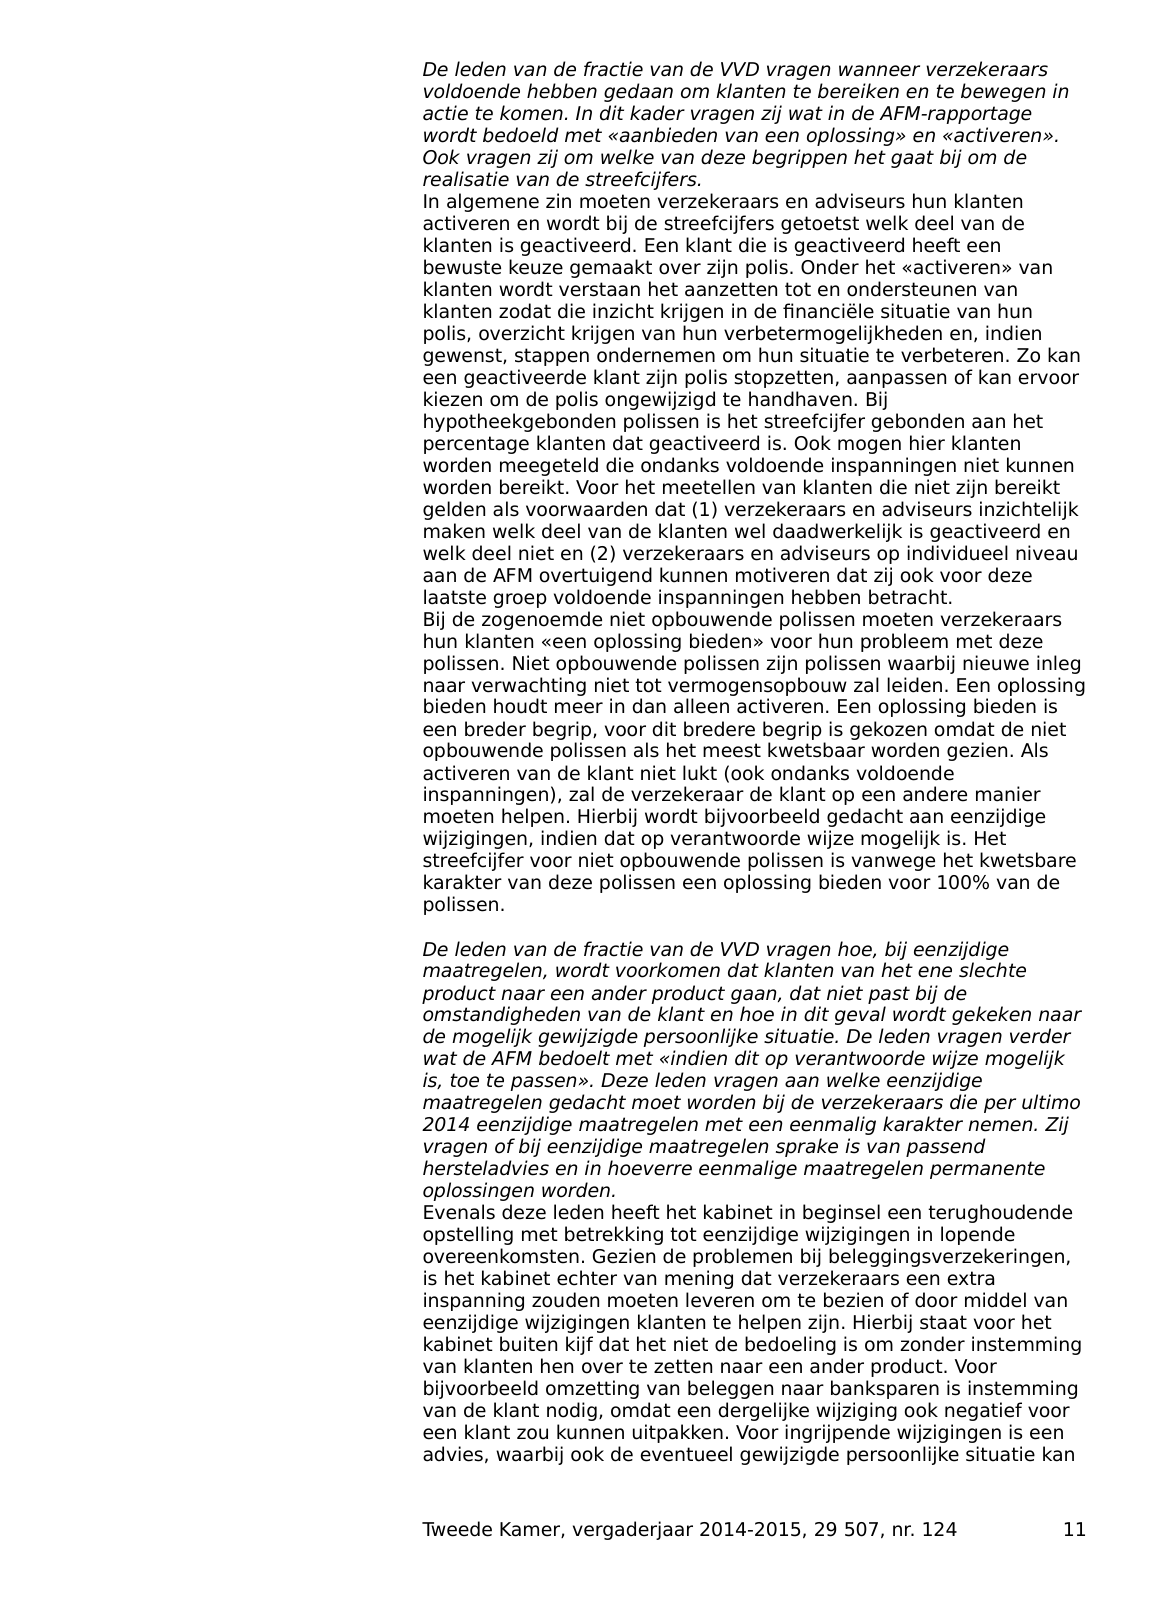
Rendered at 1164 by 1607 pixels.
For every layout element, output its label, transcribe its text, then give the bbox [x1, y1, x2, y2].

text In algemene zin moeten verzekeraars en adviseurs hun klanten activeren en wordt bij de streefcijfers getoetst welk deel van de klanten is geactiveerd. Een klant die is geactiveerd heeft een bewuste keuze gemaakt over zijn polis. Onder het «activeren» van klanten wordt verstaan het aanzetten tot en ondersteunen van klanten zodat die inzicht krijgen in de financiële situatie van hun polis, overzicht krijgen van hun verbetermogelijkheden en, indien gewenst, stappen ondernemen om hun situatie te verbeteren. Zo kan een geactiveerde klant zijn polis stopzetten, aanpassen of kan ervoor kiezen om de polis ongewijzigd te handhaven. Bij hypotheekgebonden polissen is het streefcijfer gebonden aan het percentage klanten dat geactiveerd is. Ook mogen hier klanten worden meegeteld die ondanks voldoende inspanningen niet kunnen worden bereikt. Voor het meetellen van klanten die niet zijn bereikt gelden als voorwaarden dat (1) verzekeraars en adviseurs inzichtelijk maken welk deel van de klanten wel daadwerkelijk is geactiveerd en welk deel niet en (2) verzekeraars en adviseurs op individueel niveau aan de AFM overtuigend kunnen motiveren dat zij ook voor deze laatste groep voldoende inspanningen hebben betracht. [422, 191, 1087, 608]
text De leden van de fractie van de VVD vragen wanneer verzekeraars voldoende hebben gedaan om klanten te bereiken en te bewegen in actie te komen. In dit kader vragen zij wat in de AFM-rapportage wordt bedoeld met «aanbieden van een oplossing» en «activeren». Ook vragen zij om welke van deze begrippen het gaat bij om de realisatie van de streefcijfers. [422, 59, 1087, 191]
text Bij de zogenoemde niet opbouwende polissen moeten verzekeraars hun klanten «een oplossing bieden» voor hun probleem met deze polissen. Niet opbouwende polissen zijn polissen waarbij nieuwe inleg naar verwachting niet tot vermogensopbouw zal leiden. Een oplossing bieden houdt meer in dan alleen activeren. Een oplossing bieden is een breder begrip, voor dit bredere begrip is gekozen omdat de niet opbouwende polissen als het meest kwetsbaar worden gezien. Als activeren van de klant niet lukt (ook ondanks voldoende inspanningen), zal de verzekeraar de klant op een andere manier moeten helpen. Hierbij wordt bijvoorbeeld gedacht aan eenzijdige wijzigingen, indien dat op verantwoorde wijze mogelijk is. Het streefcijfer voor niet opbouwende polissen is vanwege het kwetsbare karakter van deze polissen een oplossing bieden voor 100% van de polissen. [422, 608, 1087, 916]
text Evenals deze leden heeft het kabinet in beginsel een terughoudende opstelling met betrekking tot eenzijdige wijzigingen in lopende overeenkomsten. Gezien de problemen bij beleggingsverzekeringen, is het kabinet echter van mening dat verzekeraars een extra inspanning zouden moeten leveren om te bezien of door middel van eenzijdige wijzigingen klanten te helpen zijn. Hierbij staat voor het kabinet buiten kijf dat het niet de bedoeling is om zonder instemming van klanten hen over te zetten naar een ander product. Voor bijvoorbeeld omzetting van beleggen naar banksparen is instemming van de klant nodig, omdat een dergelijke wijziging ook negatief voor een klant zou kunnen uitpakken. Voor ingrijpende wijzigingen is een advies, waarbij ook de eventueel gewijzigde persoonlijke situatie kan [422, 1202, 1087, 1466]
text De leden van de fractie van de VVD vragen hoe, bij eenzijdige maatregelen, wordt voorkomen dat klanten van het ene slechte product naar een ander product gaan, dat niet past bij de omstandigheden van de klant en hoe in dit geval wordt gekeken naar de mogelijk gewijzigde persoonlijke situatie. De leden vragen verder wat de AFM bedoelt met «indien dit op verantwoorde wijze mogelijk is, toe te passen». Deze leden vragen aan welke eenzijdige maatregelen gedacht moet worden bij de verzekeraars die per ultimo 2014 eenzijdige maatregelen met een eenmalig karakter nemen. Zij vragen of bij eenzijdige maatregelen sprake is van passend hersteladvies en in hoeverre eenmalige maatregelen permanente oplossingen worden. [422, 938, 1087, 1202]
